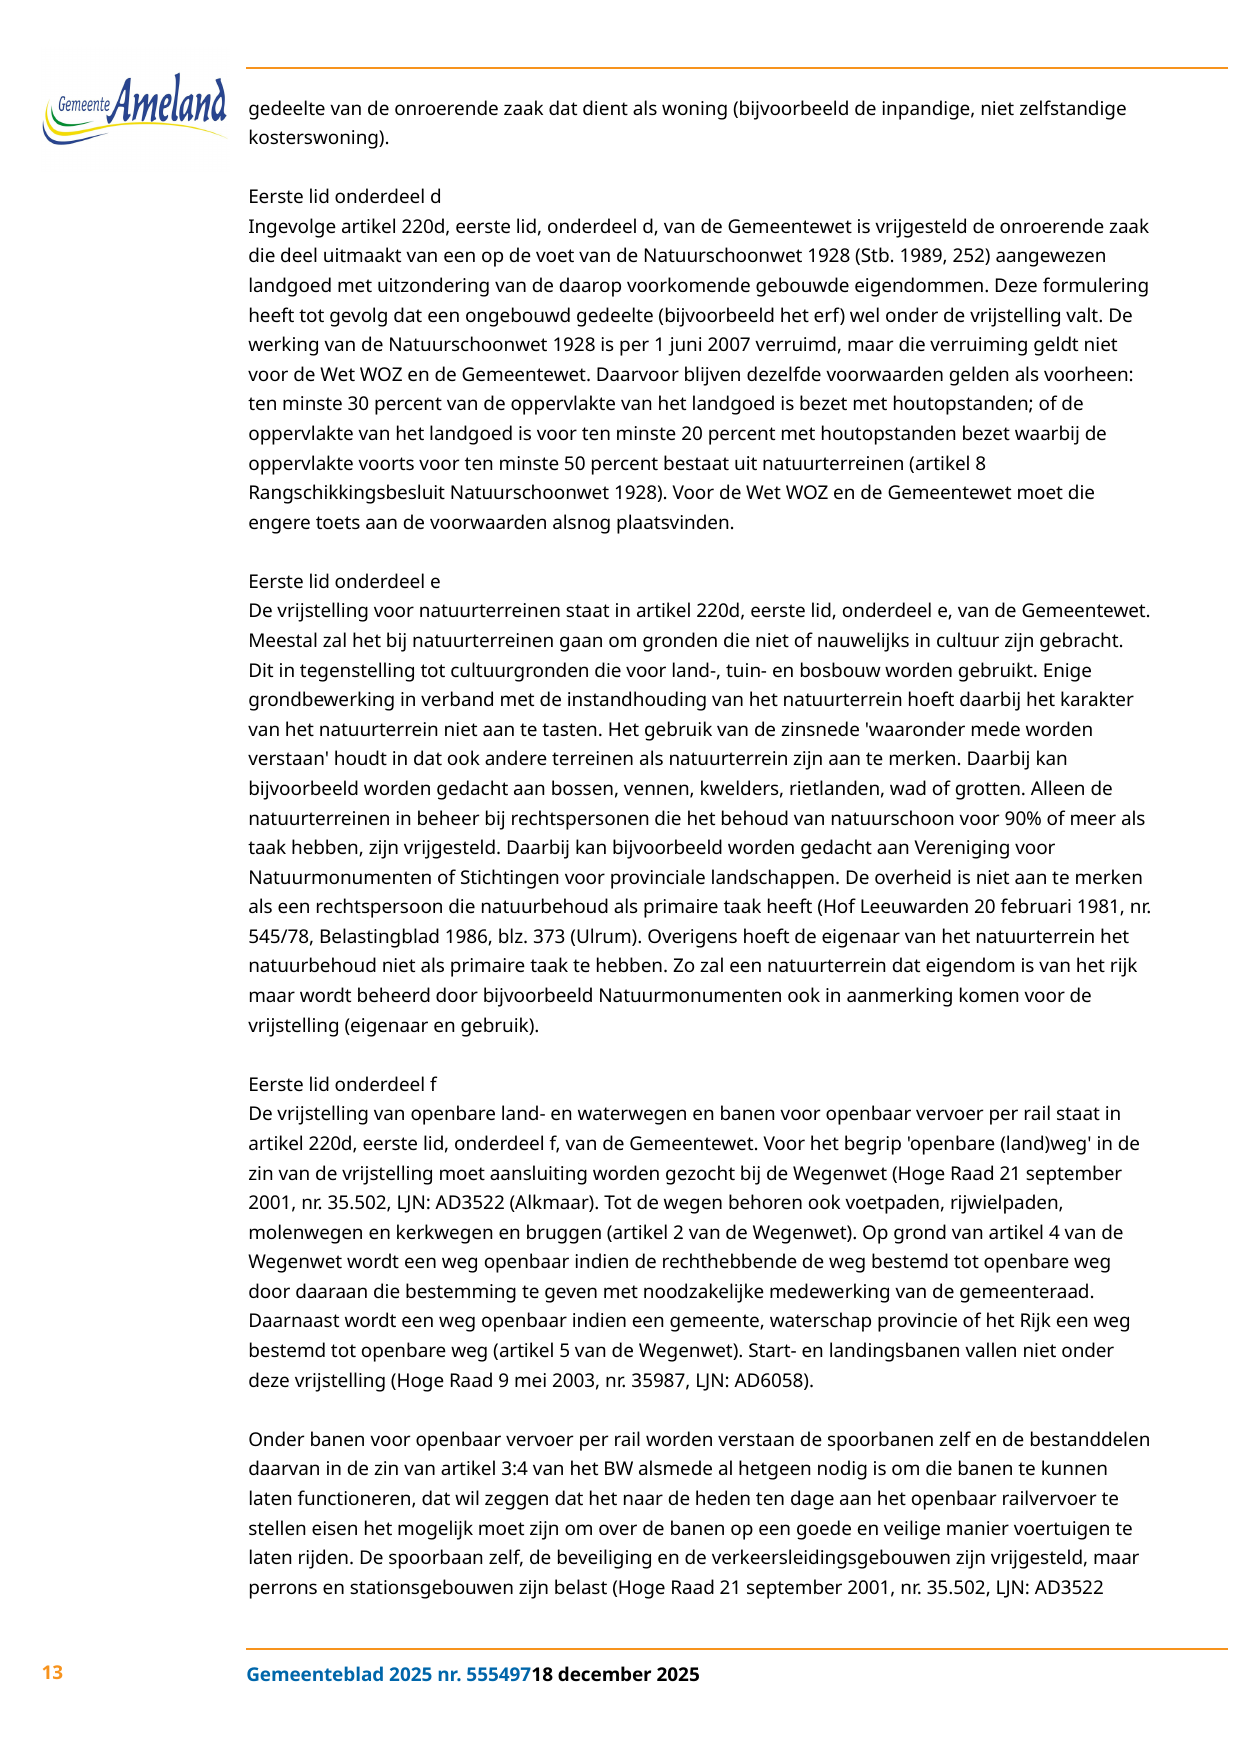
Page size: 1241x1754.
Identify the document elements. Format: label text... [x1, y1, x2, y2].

text Eerste lid onderdeel f [248, 1071, 1152, 1097]
text Onder banen voor openbaar vervoer per rail worden verstaan de spoorbanen zelf en de bestanddelen daarvan in de zin van artikel 3:4 van het BW alsmede al hetgeen nodig is om die banen te kunnen laten functioneren, dat wil zeggen dat het naar de heden ten dage aan het openbaar railvervoer te stellen eisen het mogelijk moet zijn om over de banen op een goede en veilige manier voertuigen te laten rijden. De spoorbaan zelf, de beveiliging en de verkeersleidingsgebouwen zijn vrijgesteld, maar perrons en stationsgebouwen zijn belast (Hoge Raad 21 september 2001, nr. 35.502, LJN: AD3522 [248, 1426, 1152, 1600]
text Eerste lid onderdeel e [248, 568, 1152, 594]
text Ingevolge artikel 220d, eerste lid, onderdeel d, van de Gemeentewet is vrijgesteld de onroerende zaak die deel uitmaakt van een op de voet van de Natuurschoonwet 1928 (Stb. 1989, 252) aangewezen landgoed met uitzondering van de daarop voorkomende gebouwde eigendommen. Deze formulering heeft tot gevolg dat een ongebouwd gedeelte (bijvoorbeeld het erf) wel onder de vrijstelling valt. De werking van de Natuurschoonwet 1928 is per 1 juni 2007 verruimd, maar die verruiming geldt niet voor de Wet WOZ en de Gemeentewet. Daarvoor blijven dezelfde voorwaarden gelden als voorheen: ten minste 30 percent van de oppervlakte van het landgoed is bezet met houtopstanden; of de oppervlakte van het landgoed is voor ten minste 20 percent met houtopstanden bezet waarbij de oppervlakte voorts voor ten minste 50 percent bestaat uit natuurterreinen (artikel 8 Rangschikkingsbesluit Natuurschoonwet 1928). Voor de Wet WOZ en de Gemeentewet moet die engere toets aan de voorwaarden alsnog plaatsvinden. [248, 213, 1152, 535]
picture [41, 47, 231, 172]
text De vrijstelling voor natuurterreinen staat in artikel 220d, eerste lid, onderdeel e, van de Gemeentewet. Meestal zal het bij natuurterreinen gaan om gronden die niet of nauwelijks in cultuur zijn gebracht. Dit in tegenstelling tot cultuurgronden die voor land-, tuin- en bosbouw worden gebruikt. Enige grondbewerking in verband met de instandhouding van het natuurterrein hoeft daarbij het karakter van het natuurterrein niet aan te tasten. Het gebruik van de zinsnede 'waaronder mede worden verstaan' houdt in dat ook andere terreinen als natuurterrein zijn aan te merken. Daarbij kan bijvoorbeeld worden gedacht aan bossen, vennen, kwelders, rietlanden, wad of grotten. Alleen de natuurterreinen in beheer bij rechtspersonen die het behoud van natuurschoon voor 90% of meer als taak hebben, zijn vrijgesteld. Daarbij kan bijvoorbeeld worden gedacht aan Vereniging voor Natuurmonumenten of Stichtingen voor provinciale landschappen. De overheid is niet aan te merken als een rechtspersoon die natuurbehoud als primaire taak heeft (Hof Leeuwarden 20 februari 1981, nr. 545/78, Belastingblad 1986, blz. 373 (Ulrum). Overigens hoeft de eigenaar van het natuurterrein het natuurbehoud niet als primaire taak te hebben. Zo zal een natuurterrein dat eigendom is van het rijk maar wordt beheerd door bijvoorbeeld Natuurmonumenten ook in aanmerking komen voor de vrijstelling (eigenaar en gebruik). [248, 598, 1152, 1038]
text Eerste lid onderdeel d [248, 183, 1152, 209]
text De vrijstelling van openbare land- en waterwegen en banen voor openbaar vervoer per rail staat in artikel 220d, eerste lid, onderdeel f, van de Gemeentewet. Voor het begrip 'openbare (land)weg' in de zin van de vrijstelling moet aansluiting worden gezocht bij de Wegenwet (Hoge Raad 21 september 2001, nr. 35.502, LJN: AD3522 (Alkmaar). Tot de wegen behoren ook voetpaden, rijwielpaden, molenwegen en kerkwegen en bruggen (artikel 2 van de Wegenwet). Op grond van artikel 4 van de Wegenwet wordt een weg openbaar indien de rechthebbende de weg bestemd tot openbare weg door daaraan die bestemming te geven met noodzakelijke medewerking van de gemeenteraad. Daarnaast wordt een weg openbaar indien een gemeente, waterschap provincie of het Rijk een weg bestemd tot openbare weg (artikel 5 van de Wegenwet). Start- en landingsbanen vallen niet onder deze vrijstelling (Hoge Raad 9 mei 2003, nr. 35987, LJN: AD6058). [248, 1101, 1152, 1393]
text gedeelte van de onroerende zaak dat dient als woning (bijvoorbeeld de inpandige, niet zelfstandige kosterswoning). [248, 95, 1152, 150]
